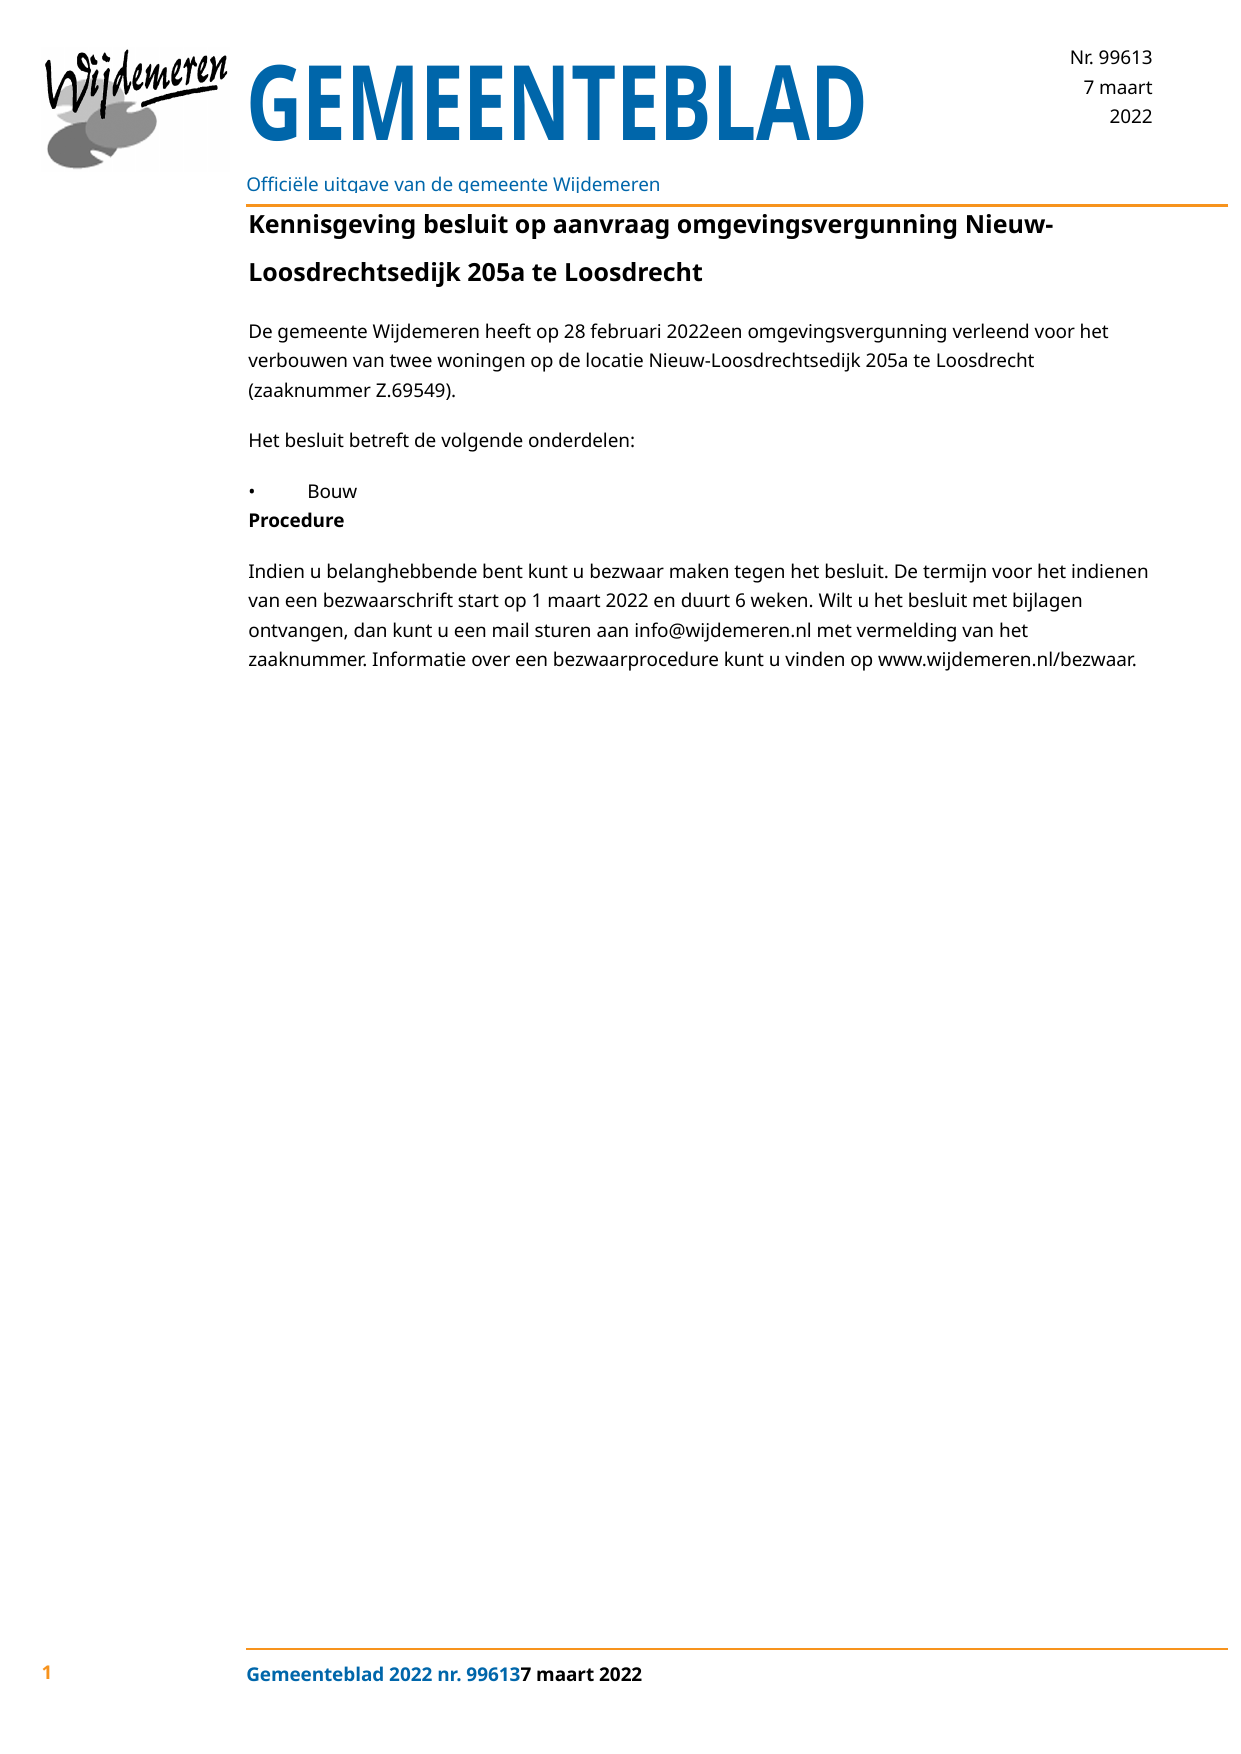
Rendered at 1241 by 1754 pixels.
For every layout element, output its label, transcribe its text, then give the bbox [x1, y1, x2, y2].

text Kennisgeving besluit op aanvraag omgevingsvergunning Nieuw-Loosdrechtsedijk 205a te Loosdrecht [248, 207, 1152, 288]
text Procedure [248, 507, 1152, 533]
text Het besluit betreft de volgende onderdelen: [248, 427, 1152, 453]
text De gemeente Wijdemeren heeft op 28 februari 2022een omgevingsvergunning verleend voor het verbouwen van twee woningen op de locatie Nieuw-Loosdrechtsedijk 205a te Loosdrecht (zaaknummer Z.69549). [248, 318, 1152, 403]
picture [41, 47, 231, 172]
text Indien u belanghebbende bent kunt u bezwaar maken tegen het besluit. De termijn voor het indienen van een bezwaarschrift start op 1 maart 2022 en duurt 6 weken. Wilt u het besluit met bijlagen ontvangen, dan kunt u een mail sturen aan info@wijdemeren.nl met vermelding van het zaaknummer. Informatie over een bezwaarprocedure kunt u vinden op www.wijdemeren.nl/bezwaar. [248, 558, 1152, 672]
list Bouw [248, 478, 1152, 504]
